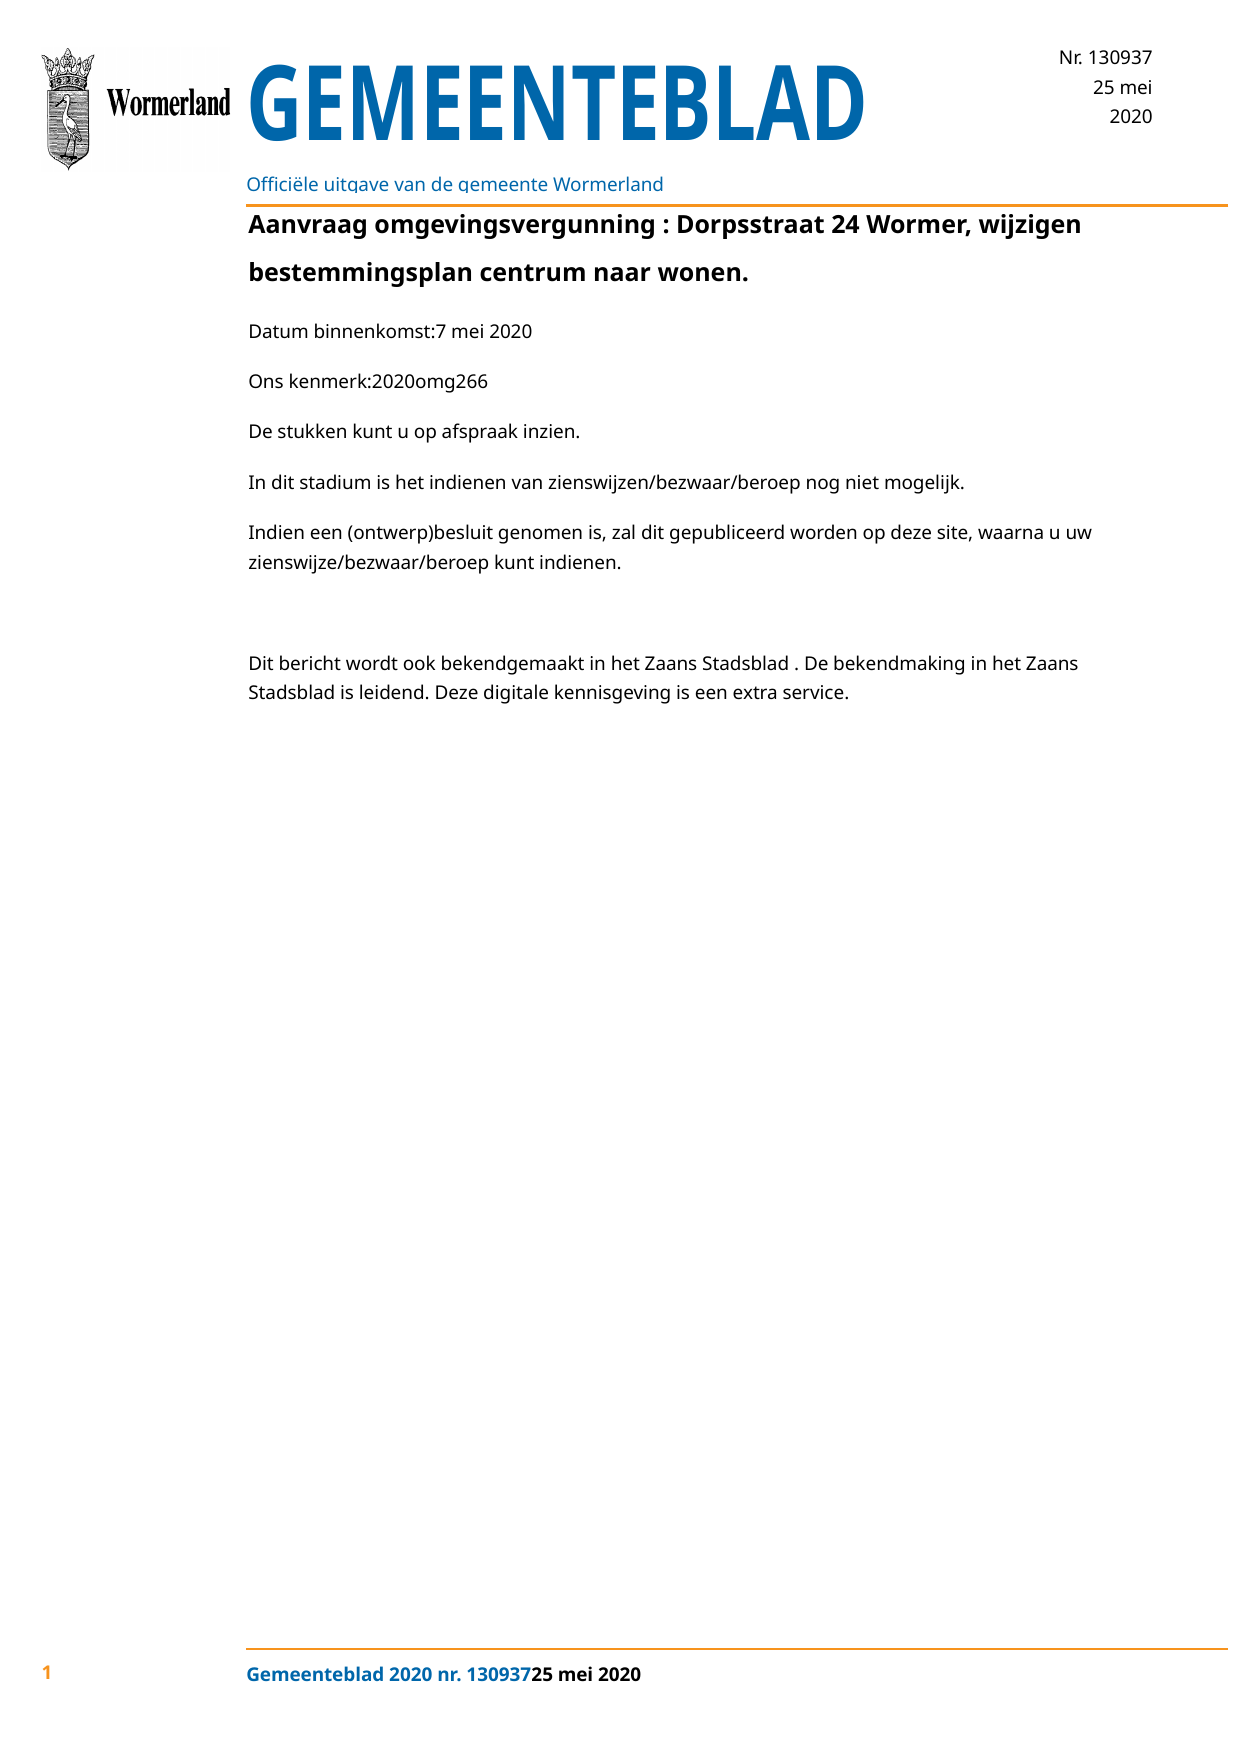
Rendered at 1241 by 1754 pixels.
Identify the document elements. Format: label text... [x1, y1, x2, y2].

text Datum binnenkomst:7 mei 2020 [248, 318, 1152, 344]
text Indien een (ontwerp)besluit genomen is, zal dit gepubliceerd worden op deze site, waarna u uw zienswijze/bezwaar/beroep kunt indienen. [248, 519, 1152, 575]
picture [41, 47, 231, 172]
text Dit bericht wordt ook bekendgemaakt in het Zaans Stadsblad . De bekendmaking in het Zaans Stadsblad is leidend. Deze digitale kennisgeving is een extra service. [248, 650, 1152, 705]
text De stukken kunt u op afspraak inzien. [248, 419, 1152, 444]
text In dit stadium is het indienen van zienswijzen/bezwaar/beroep nog niet mogelijk. [248, 469, 1152, 495]
text Ons kenmerk:2020omg266 [248, 368, 1152, 394]
text Aanvraag omgevingsvergunning : Dorpsstraat 24 Wormer, wijzigen bestemmingsplan centrum naar wonen. [248, 207, 1152, 288]
